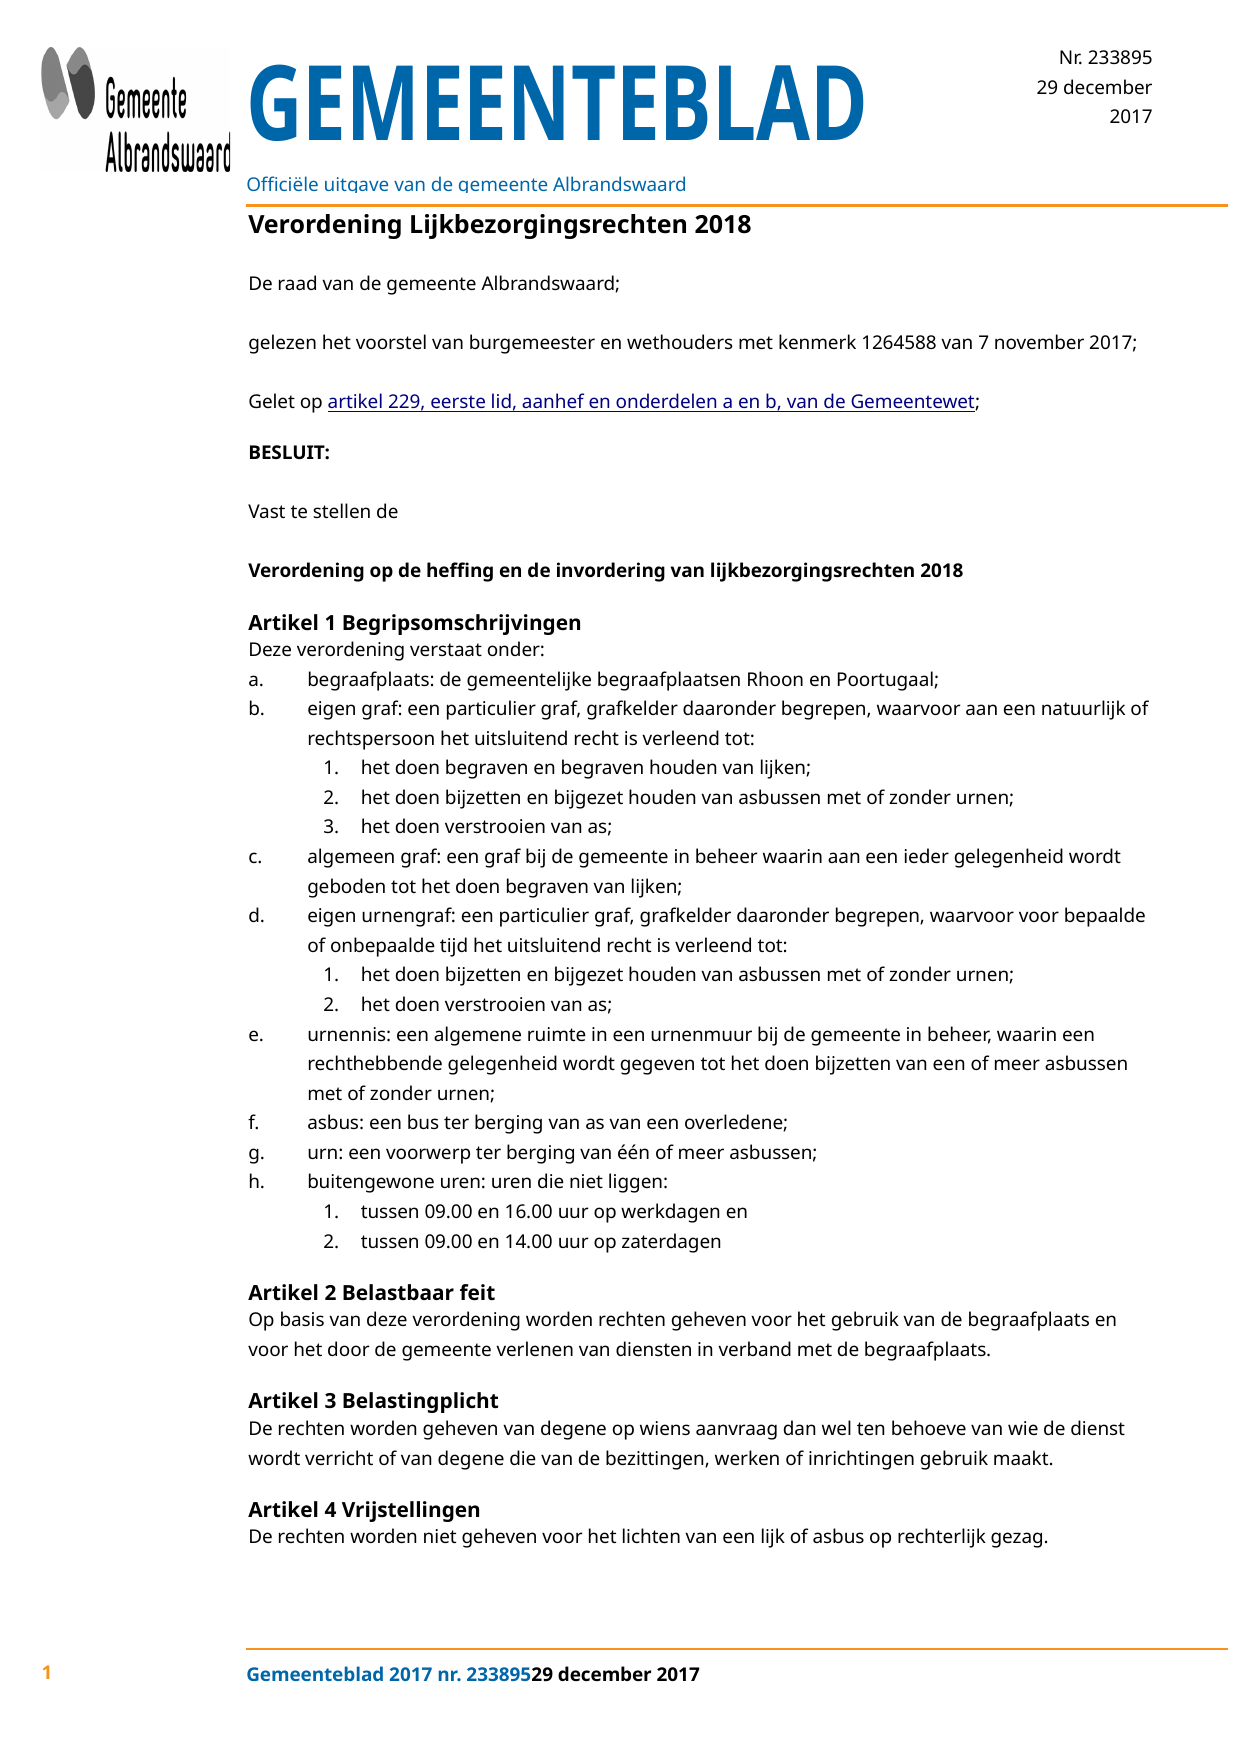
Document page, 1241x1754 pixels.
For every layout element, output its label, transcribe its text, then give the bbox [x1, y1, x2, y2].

text Verordening Lijkbezorgingsrechten 2018 [248, 207, 1152, 241]
list begraafplaats: de gemeentelijke begraafplaatsen Rhoon en Poortugaal; [248, 666, 1152, 691]
text Op basis van deze verordening worden rechten geheven voor het gebruik van de begraafplaats en voor het door de gemeente verlenen van diensten in verband met de begraafplaats. [248, 1307, 1152, 1362]
text Artikel 3 Belastingplicht [248, 1387, 1152, 1415]
list algemeen graf: een graf bij de gemeente in beheer waarin aan een ieder gelegenheid wordt geboden tot het doen begraven van lijken; [248, 843, 1152, 898]
text Deze verordening verstaat onder: [248, 636, 1152, 662]
list eigen urnengraf: een particulier graf, grafkelder daaronder begrepen, waarvoor voor bepaalde of onbepaalde tijd het uitsluitend recht is verleend tot: [248, 902, 1152, 958]
list buitengewone uren: uren die niet liggen: [248, 1169, 1152, 1194]
list het doen begraven en begraven houden van lijken; [323, 754, 1152, 780]
list tussen 09.00 en 14.00 uur op zaterdagen [323, 1228, 1152, 1253]
list het doen bijzetten en bijgezet houden van asbussen met of zonder urnen; [323, 962, 1152, 987]
text Gelet op artikel 229, eerste lid, aanhef en onderdelen a en b, van de Gemeentewet; [248, 389, 1152, 414]
picture [41, 47, 231, 172]
text Artikel 2 Belastbaar feit [248, 1278, 1152, 1307]
text gelezen het voorstel van burgemeester en wethouders met kenmerk 1264588 van 7 november 2017; [248, 329, 1152, 355]
list tussen 09.00 en 16.00 uur op werkdagen en [323, 1198, 1152, 1224]
list het doen verstrooien van as; [323, 991, 1152, 1017]
list het doen verstrooien van as; [323, 814, 1152, 839]
text Verordening op de heffing en de invordering van lijkbezorgingsrechten 2018 [248, 557, 1152, 583]
list eigen graf: een particulier graf, grafkelder daaronder begrepen, waarvoor aan een natuurlijk of rechtspersoon het uitsluitend recht is verleend tot: [248, 695, 1152, 751]
text De rechten worden geheven van degene op wiens aanvraag dan wel ten behoeve van wie de dienst wordt verricht of van degene die van de bezittingen, werken of inrichtingen gebruik maakt. [248, 1415, 1152, 1470]
text BESLUIT: [248, 439, 1152, 465]
text Vast te stellen de [248, 498, 1152, 524]
text Artikel 4 Vrijstellingen [248, 1495, 1152, 1523]
text Artikel 1 Begripsomschrijvingen [248, 608, 1152, 636]
list asbus: een bus ter berging van as van een overledene; [248, 1109, 1152, 1135]
text De raad van de gemeente Albrandswaard; [248, 270, 1152, 296]
list urn: een voorwerp ter berging van één of meer asbussen; [248, 1139, 1152, 1165]
list urnennis: een algemene ruimte in een urnenmuur bij de gemeente in beheer, waarin een rechthebbende gelegenheid wordt gegeven tot het doen bijzetten van een of meer asbussen met of zonder urnen; [248, 1021, 1152, 1106]
list het doen bijzetten en bijgezet houden van asbussen met of zonder urnen; [323, 784, 1152, 810]
text De rechten worden niet geheven voor het lichten van een lijk of asbus op rechterlijk gezag. [248, 1523, 1152, 1549]
